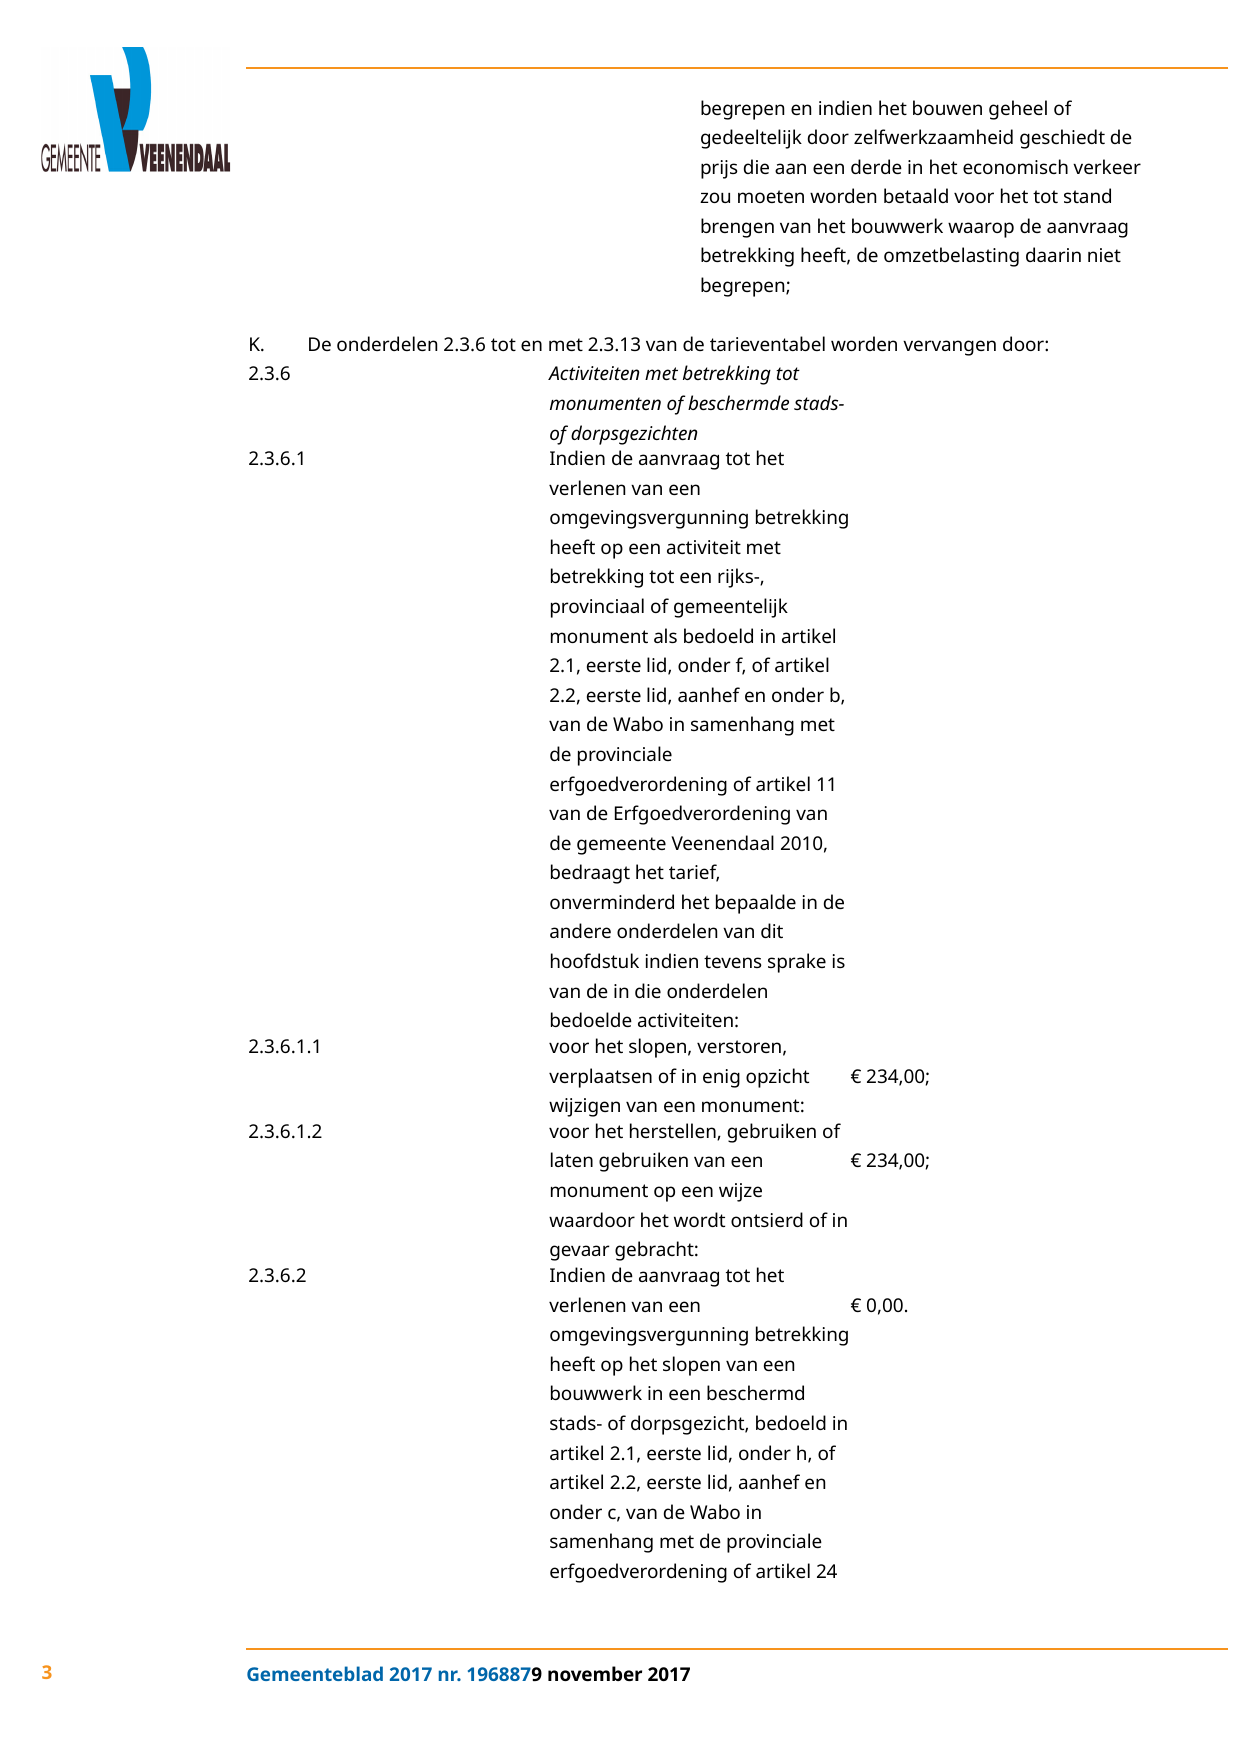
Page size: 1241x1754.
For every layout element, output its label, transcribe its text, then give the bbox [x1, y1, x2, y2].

table_cell [248, 95, 700, 298]
table_header [850, 361, 1152, 445]
list De onderdelen 2.3.6 tot en met 2.3.13 van de tarieventabel worden vervangen door: [248, 331, 1152, 357]
table_cell € 234,00; [850, 1118, 1152, 1262]
table_cell 2.3.6.1 [248, 445, 549, 1033]
table_cell Indien de aanvraag tot het verlenen van een omgevingsvergunning betrekking heeft op het slopen van een bouwwerk in een beschermd stads- of dorpsgezicht, bedoeld in artikel 2.1, eerste lid, onder h, of artikel 2.2, eerste lid, aanhef en onder c, van de Wabo in samenhang met de provinciale erfgoedverordening of artikel 24 [549, 1262, 850, 1584]
table_cell 2.3.6.1.1 [248, 1033, 549, 1118]
table_cell voor het slopen, verstoren, verplaatsen of in enig opzicht wijzigen van een monument: [549, 1033, 850, 1118]
table_cell 2.3.6.1.2 [248, 1118, 549, 1262]
table_cell begrepen en indien het bouwen geheel of gedeeltelijk door zelfwerkzaamheid geschiedt de prijs die aan een derde in het economisch verkeer zou moeten worden betaald voor het tot stand brengen van het bouwwerk waarop de aanvraag betrekking heeft, de omzetbelasting daarin niet begrepen; [700, 95, 1152, 298]
table_header 2.3.6 [248, 361, 549, 445]
picture [123, 47, 231, 172]
table_cell [850, 445, 1152, 1033]
picture [41, 47, 130, 172]
table_cell Indien de aanvraag tot het verlenen van een omgevingsvergunning betrekking heeft op een activiteit met betrekking tot een rijks-, provinciaal of gemeentelijk monument als bedoeld in artikel 2.1, eerste lid, onder f, of artikel 2.2, eerste lid, aanhef en onder b, van de Wabo in samenhang met de provinciale erfgoedverordening of artikel 11 van de Erfgoedverordening van de gemeente Veenendaal 2010, bedraagt het tarief, onverminderd het bepaalde in de andere onderdelen van dit hoofdstuk indien tevens sprake is van de in die onderdelen bedoelde activiteiten: [549, 445, 850, 1033]
table_cell voor het herstellen, gebruiken of laten gebruiken van een monument op een wijze waardoor het wordt ontsierd of in gevaar gebracht: [549, 1118, 850, 1262]
table_header Activiteiten met betrekking tot monumenten of beschermde stads- of dorpsgezichten [549, 361, 850, 445]
table_cell € 234,00; [850, 1033, 1152, 1118]
table_cell 2.3.6.2 [248, 1262, 549, 1584]
table_cell € 0,00. [850, 1262, 1152, 1584]
